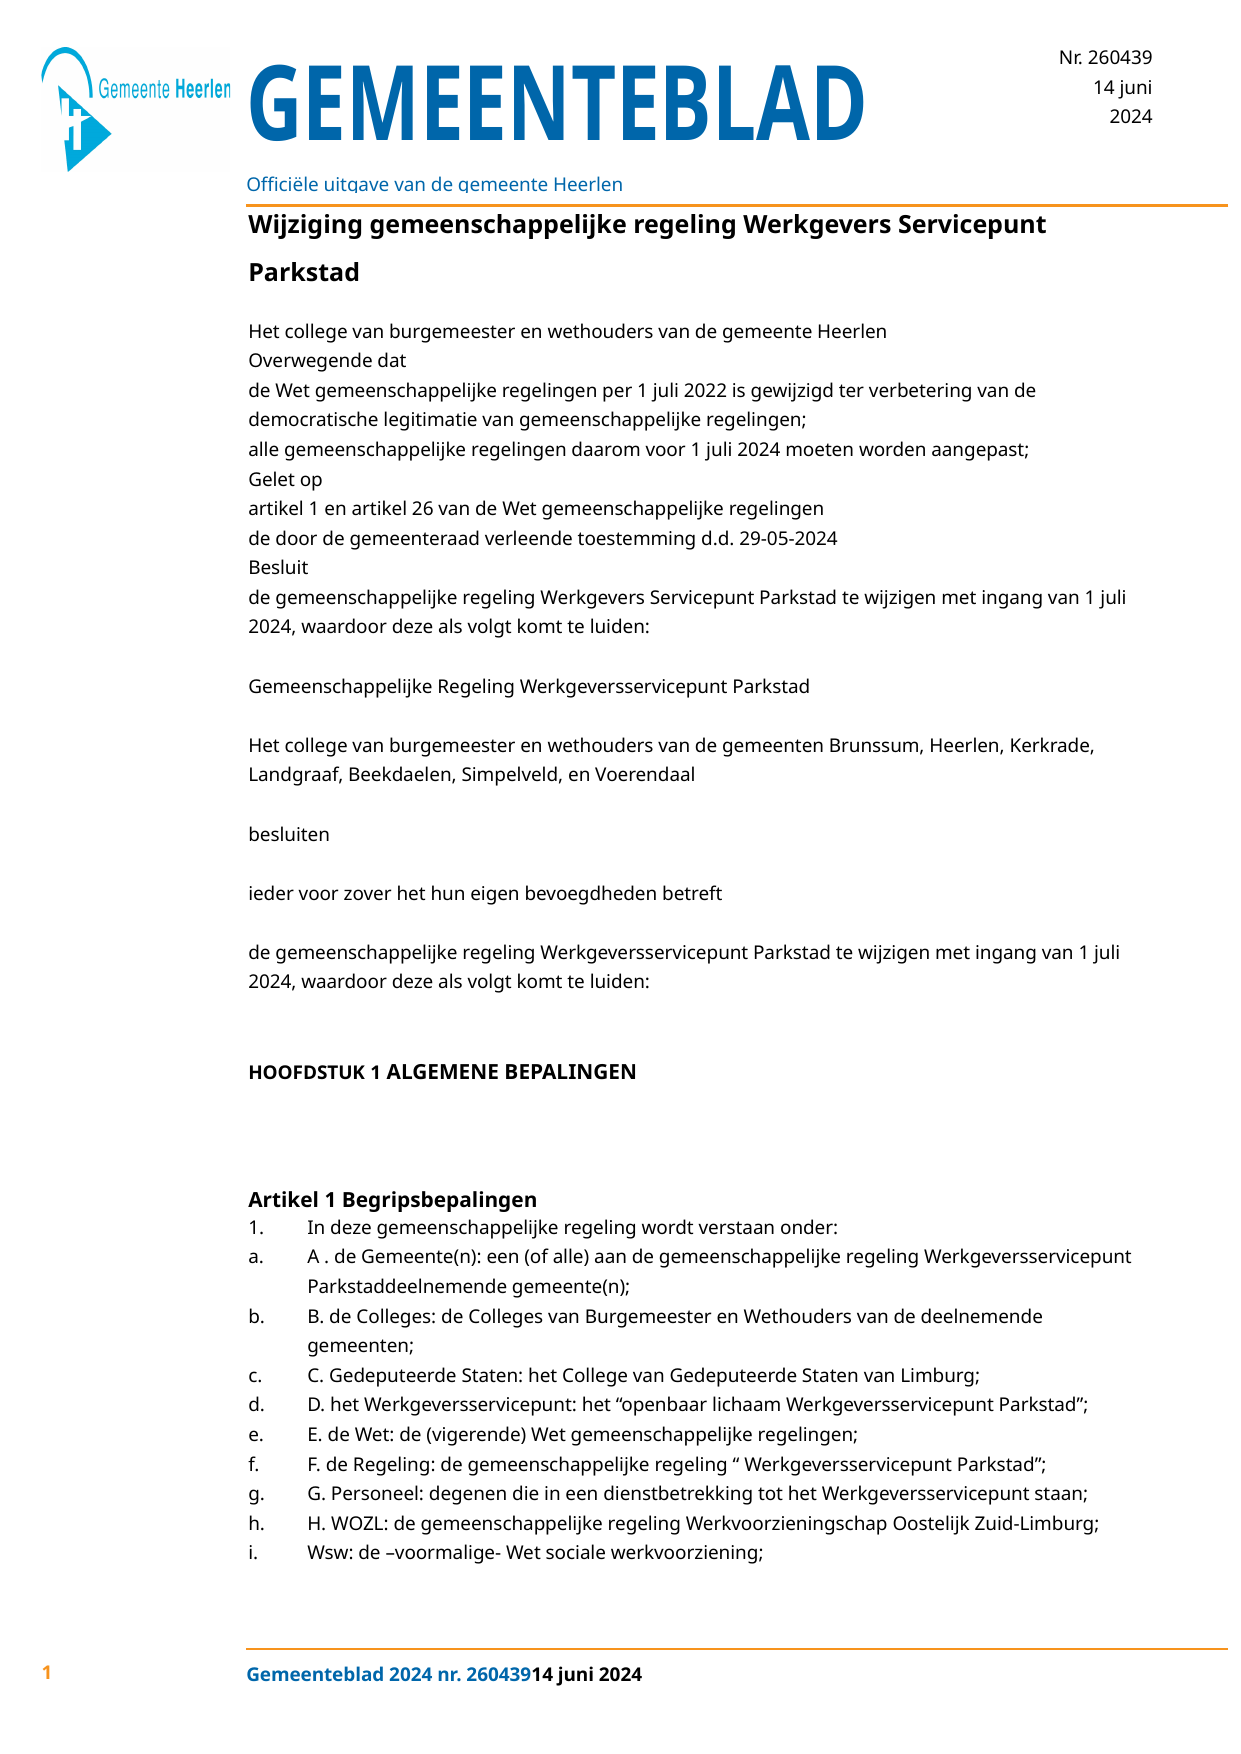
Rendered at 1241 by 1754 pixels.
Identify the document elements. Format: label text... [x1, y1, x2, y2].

text Wijziging gemeenschappelijke regeling Werkgevers Servicepunt Parkstad [248, 207, 1152, 288]
picture [41, 47, 59, 70]
text de gemeenschappelijke regeling Werkgevers Servicepunt Parkstad te wijzigen met ingang van 1 juli 2024, waardoor deze als volgt komt te luiden: [248, 584, 1152, 639]
list D. het Werkgeversservicepunt: het “openbaar lichaam Werkgeversservicepunt Parkstad”; [248, 1392, 1152, 1417]
list H. WOZL: de gemeenschappelijke regeling Werkvoorzieningschap Oostelijk Zuid-Limburg; [248, 1510, 1152, 1536]
text Het college van burgemeester en wethouders van de gemeente Heerlen [248, 318, 1152, 344]
text Het college van burgemeester en wethouders van de gemeenten Brunssum, Heerlen, Kerkrade, Landgraaf, Beekdaelen, Simpelveld, en Voerendaal [248, 732, 1152, 787]
text Artikel 1 Begripsbepalingen [248, 1186, 1152, 1214]
text de door de gemeenteraad verleende toestemming d.d. 29-05-2024 [248, 525, 1152, 551]
text de Wet gemeenschappelijke regelingen per 1 juli 2022 is gewijzigd ter verbetering van de democratische legitimatie van gemeenschappelijke regelingen; [248, 377, 1152, 432]
list B. de Colleges: de Colleges van Burgemeester en Wethouders van de deelnemende gemeenten; [248, 1303, 1152, 1358]
list E. de Wet: de (vigerende) Wet gemeenschappelijke regelingen; [248, 1421, 1152, 1447]
text Overwegende dat [248, 347, 1152, 373]
list C. Gedeputeerde Staten: het College van Gedeputeerde Staten van Limburg; [248, 1362, 1152, 1388]
text Besluit [248, 554, 1152, 580]
text de gemeenschappelijke regeling Werkgeversservicepunt Parkstad te wijzigen met ingang van 1 juli 2024, waardoor deze als volgt komt te luiden: [248, 939, 1152, 994]
text artikel 1 en artikel 26 van de Wet gemeenschappelijke regelingen [248, 495, 1152, 521]
text besluiten [248, 821, 1152, 847]
text alle gemeenschappelijke regelingen daarom voor 1 juli 2024 moeten worden aangepast; [248, 436, 1152, 462]
list In deze gemeenschappelijke regeling wordt verstaan onder: [248, 1214, 1152, 1240]
text Gelet op [248, 466, 1152, 492]
text HOOFDSTUK 1 ALGEMENE BEPALINGEN [248, 1057, 1152, 1086]
list F. de Regeling: de gemeenschappelijke regeling “ Werkgeversservicepunt Parkstad”; [248, 1451, 1152, 1476]
text ieder voor zover het hun eigen bevoegdheden betreft [248, 880, 1152, 906]
list G. Personeel: degenen die in een dienstbetrekking tot het Werkgeversservicepunt staan; [248, 1480, 1152, 1506]
text Gemeenschappelijke Regeling Werkgeversservicepunt Parkstad [248, 673, 1152, 699]
list A . de Gemeente(n): een (of alle) aan de gemeenschappelijke regeling Werkgeversservicepunt Parkstaddeelnemende gemeente(n); [248, 1244, 1152, 1299]
list Wsw: de –voormalige- Wet sociale werkvoorziening; [248, 1539, 1152, 1565]
picture [41, 47, 231, 172]
